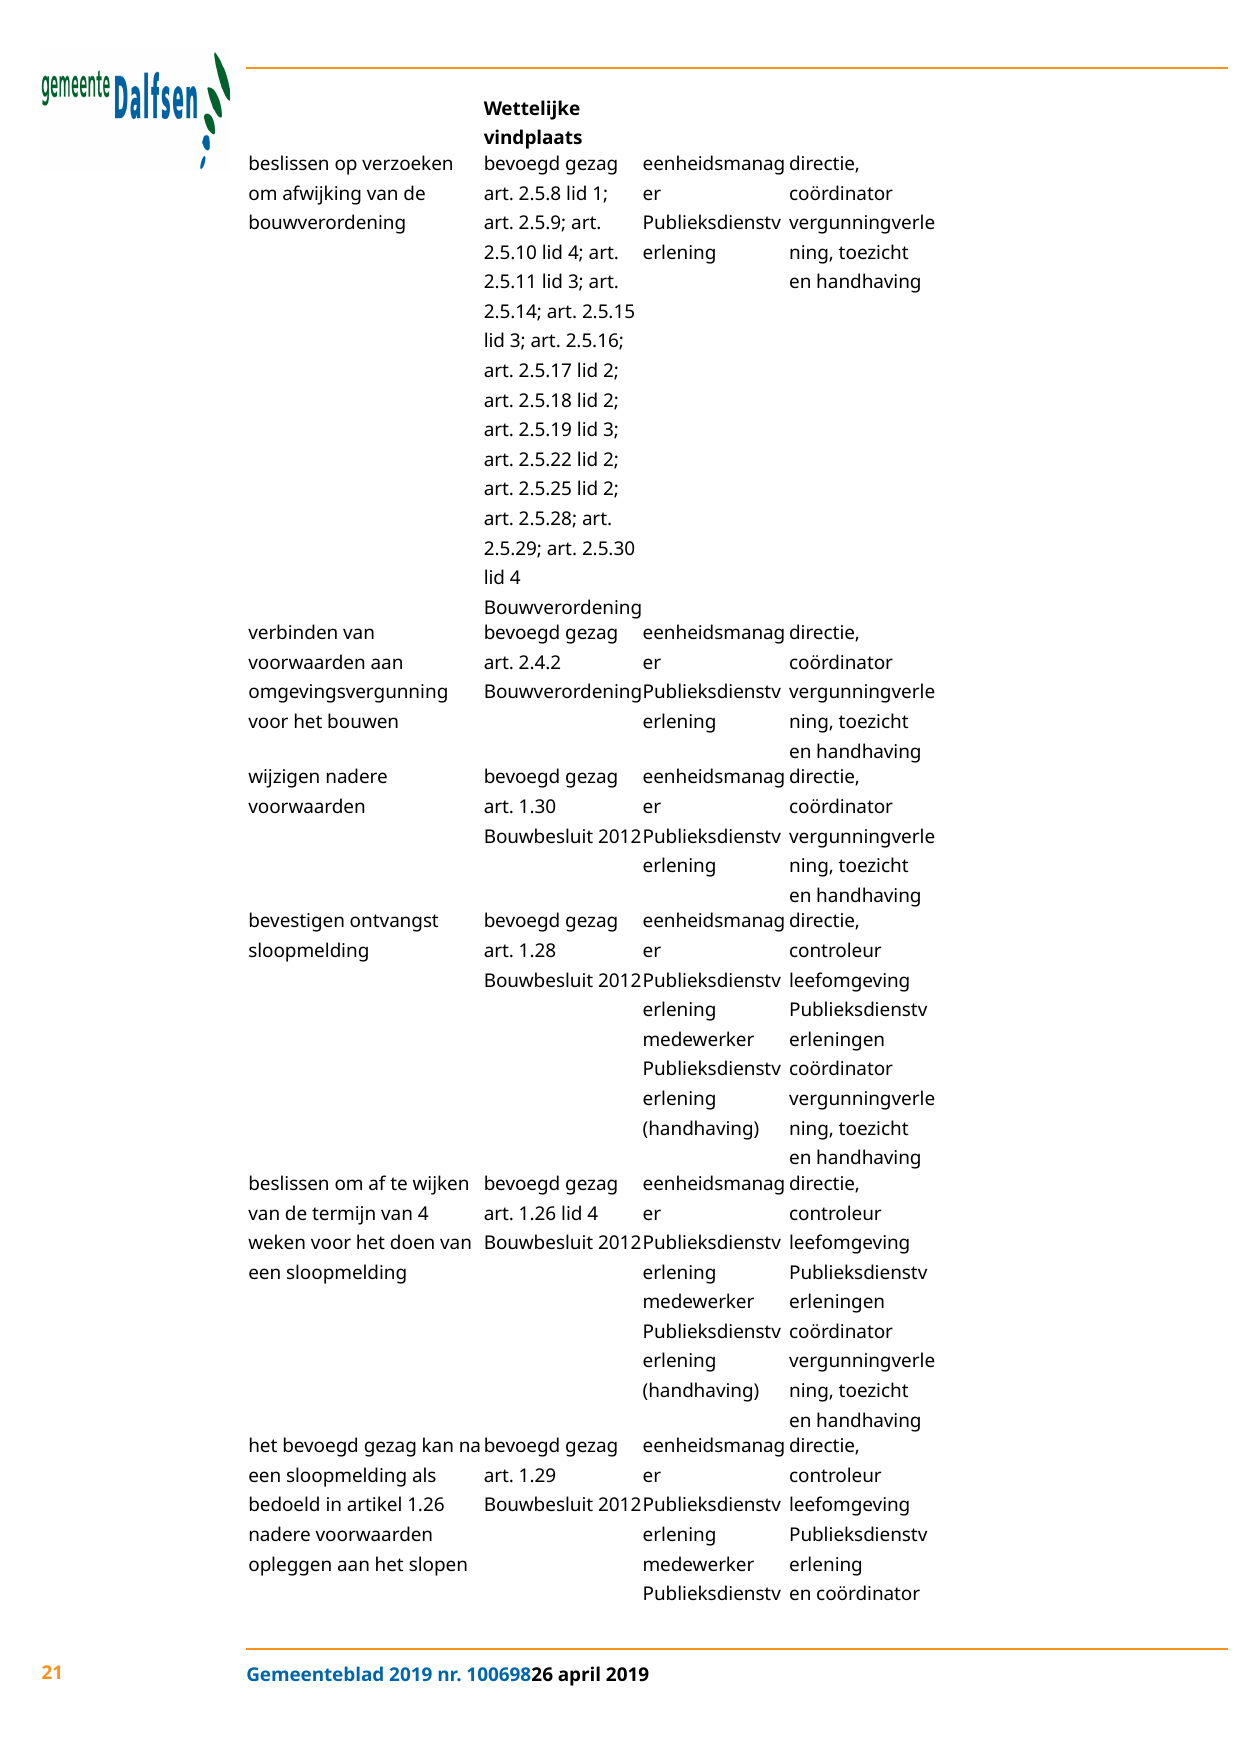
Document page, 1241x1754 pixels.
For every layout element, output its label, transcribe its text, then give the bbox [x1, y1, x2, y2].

table_cell directie, controleur leefomgeving Publieksdienstverleningen coördinator vergunningverlening, toezicht en handhaving [789, 1170, 935, 1432]
table_cell [935, 1170, 1152, 1432]
table_cell verbinden van voorwaarden aan omgevingsvergunning voor het bouwen [248, 620, 483, 764]
table_cell eenheidsmanager Publieksdienstverlening [643, 150, 789, 619]
table_cell eenheidsmanager Publieksdienstverlening medewerker Publieksdienstverlening (handhaving) [643, 908, 789, 1170]
table_cell beslissen om af te wijken van de termijn van 4 weken voor het doen van een sloopmelding [248, 1170, 483, 1432]
table_cell [935, 908, 1152, 1170]
table_cell directie, coördinator vergunningverlening, toezicht en handhaving [789, 150, 935, 619]
table_header [935, 95, 1152, 150]
picture [41, 47, 231, 172]
table_cell eenheidsmanager Publieksdienstverlening [643, 764, 789, 908]
table_cell [935, 150, 1152, 619]
table_header [789, 95, 935, 150]
table_cell eenheidsmanager Publieksdienstverlening medewerker Publieksdienstverlening (handhaving) [643, 1170, 789, 1432]
table_cell het bevoegd gezag kan na een sloopmelding als bedoeld in artikel 1.26 nadere voorwaarden opleggen aan het slopen [248, 1433, 483, 1606]
table_cell [935, 1433, 1152, 1606]
table_cell bevoegd gezag art. 1.28 Bouwbesluit 2012 [484, 908, 642, 1170]
table_cell [935, 620, 1152, 764]
table_cell bevoegd gezag art. 1.30 Bouwbesluit 2012 [484, 764, 642, 908]
table_cell bevoegd gezag art. 2.5.8 lid 1; art. 2.5.9; art. 2.5.10 lid 4; art. 2.5.11 lid 3; art. 2.5.14; art. 2.5.15 lid 3; art. 2.5.16; art. 2.5.17 lid 2; art. 2.5.18 lid 2; art. 2.5.19 lid 3; art. 2.5.22 lid 2; art. 2.5.25 lid 2; art. 2.5.28; art. 2.5.29; art. 2.5.30 lid 4 Bouwverordening [484, 150, 642, 619]
table_cell directie, coördinator vergunningverlening, toezicht en handhaving [789, 620, 935, 764]
table_cell directie, coördinator vergunningverlening, toezicht en handhaving [789, 764, 935, 908]
table_cell bevoegd gezag art. 1.26 lid 4 Bouwbesluit 2012 [484, 1170, 642, 1432]
table_cell beslissen op verzoeken om afwijking van de bouwverordening [248, 150, 483, 619]
table_cell wijzigen nadere voorwaarden [248, 764, 483, 908]
table_header Wettelijke vindplaats [484, 95, 642, 150]
table_cell [935, 764, 1152, 908]
table_cell eenheidsmanager Publieksdienstverlening [643, 620, 789, 764]
table_header [643, 95, 789, 150]
table_cell bevoegd gezag art. 1.29 Bouwbesluit 2012 [484, 1433, 642, 1606]
table_cell bevestigen ontvangst sloopmelding [248, 908, 483, 1170]
table_cell directie, controleur leefomgeving Publieksdienstverlening en coördinator [789, 1433, 935, 1606]
table_cell directie, controleur leefomgeving Publieksdienstverleningen coördinator vergunningverlening, toezicht en handhaving [789, 908, 935, 1170]
table_header [248, 95, 483, 150]
table_cell eenheidsmanager Publieksdienstverlening medewerker Publieksdienstv [643, 1433, 789, 1606]
table_cell bevoegd gezag art. 2.4.2 Bouwverordening [484, 620, 642, 764]
